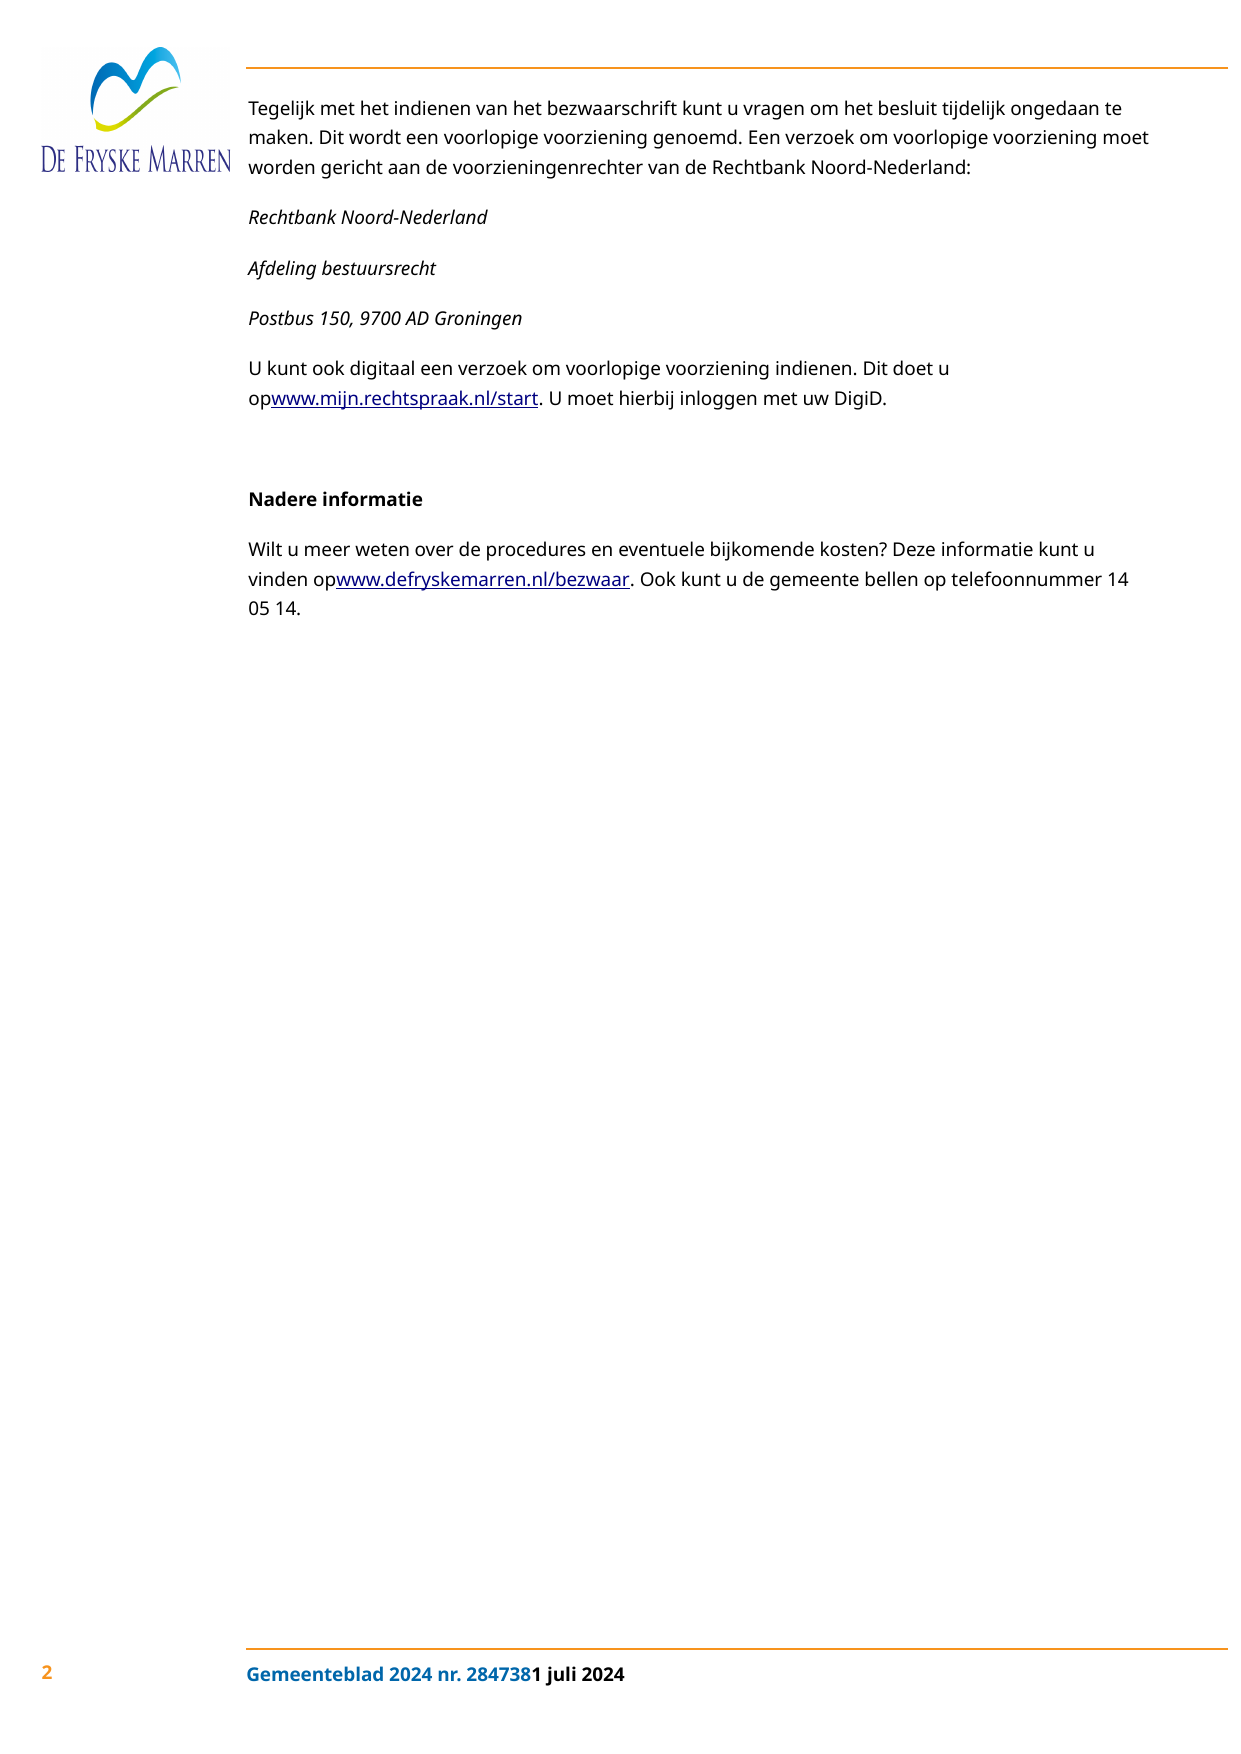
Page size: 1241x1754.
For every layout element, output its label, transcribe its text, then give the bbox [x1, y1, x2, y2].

text Tegelijk met het indienen van het bezwaarschrift kunt u vragen om het besluit tijdelijk ongedaan te maken. Dit wordt een voorlopige voorziening genoemd. Een verzoek om voorlopige voorziening moet worden gericht aan de voorzieningenrechter van de Rechtbank Noord-Nederland: [248, 95, 1152, 180]
text U kunt ook digitaal een verzoek om voorlopige voorziening indienen. Dit doet u opwww.mijn.rechtspraak.nl/start. U moet hierbij inloggen met uw DigiD. [248, 356, 1152, 411]
text Postbus 150, 9700 AD Groningen [248, 305, 1152, 331]
text Wilt u meer weten over de procedures en eventuele bijkomende kosten? Deze informatie kunt u vinden opwww.defryskemarren.nl/bezwaar. Ook kunt u de gemeente bellen op telefoonnummer 14 05 14. [248, 536, 1152, 621]
text Afdeling bestuursrecht [248, 255, 1152, 281]
picture [41, 47, 231, 172]
text Nadere informatie [248, 486, 1152, 512]
text Rechtbank Noord-Nederland [248, 204, 1152, 230]
